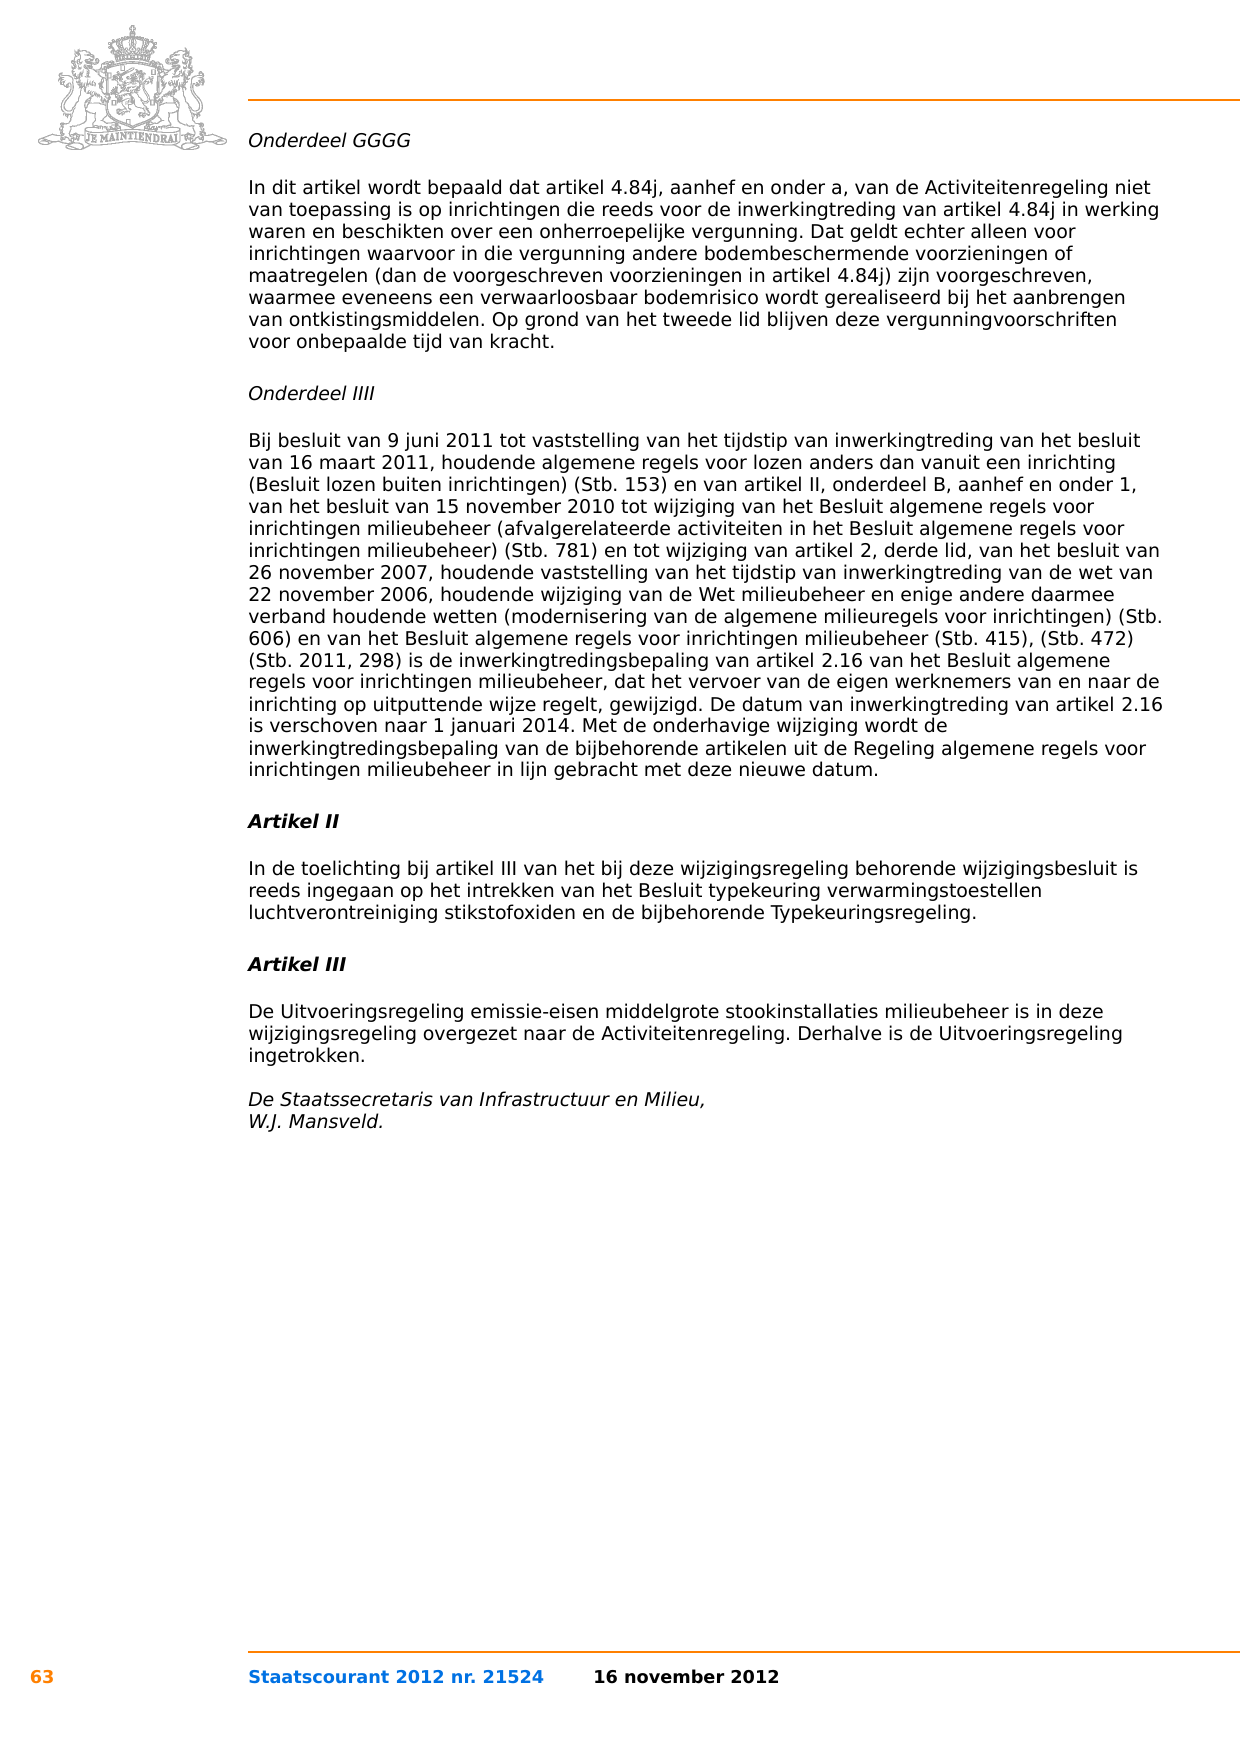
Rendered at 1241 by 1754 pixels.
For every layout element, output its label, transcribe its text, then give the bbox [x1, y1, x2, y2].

text De Staatssecretaris van Infrastructuur en Milieu, W.J. Mansveld. [248, 1089, 1163, 1133]
subtitle Artikel III [248, 954, 1163, 976]
text De Uitvoeringsregeling emissie-eisen middelgrote stookinstallaties milieubeheer is in deze wijzigingsregeling overgezet naar de Activiteitenregeling. Derhalve is de Uitvoeringsregeling ingetrokken. [248, 1001, 1163, 1067]
text Bij besluit van 9 juni 2011 tot vaststelling van het tijdstip van inwerkingtreding van het besluit van 16 maart 2011, houdende algemene regels voor lozen anders dan vanuit een inrichting (Besluit lozen buiten inrichtingen) (Stb. 153) en van artikel II, onderdeel B, aanhef en onder 1, van het besluit van 15 november 2010 tot wijziging van het Besluit algemene regels voor inrichtingen milieubeheer (afvalgerelateerde activiteiten in het Besluit algemene regels voor inrichtingen milieubeheer) (Stb. 781) en tot wijziging van artikel 2, derde lid, van het besluit van 26 november 2007, houdende vaststelling van het tijdstip van inwerkingtreding van de wet van 22 november 2006, houdende wijziging van de Wet milieubeheer en enige andere daarmee verband houdende wetten (modernisering van de algemene milieuregels voor inrichtingen) (Stb. 606) en van het Besluit algemene regels voor inrichtingen milieubeheer (Stb. 415), (Stb. 472) (Stb. 2011, 298) is de inwerkingtredingsbepaling van artikel 2.16 van het Besluit algemene regels voor inrichtingen milieubeheer, dat het vervoer van de eigen werknemers van en naar de inrichting op uitputtende wijze regelt, gewijzigd. De datum van inwerkingtreding van artikel 2.16 is verschoven naar 1 januari 2014. Met de onderhavige wijziging wordt de inwerkingtredingsbepaling van de bijbehorende artikelen uit de Regeling algemene regels voor inrichtingen milieubeheer in lijn gebracht met deze nieuwe datum. [248, 430, 1163, 781]
text In de toelichting bij artikel III van het bij deze wijzigingsregeling behorende wijzigingsbesluit is reeds ingegaan op het intrekken van het Besluit typekeuring verwarmingstoestellen luchtverontreiniging stikstofoxiden en de bijbehorende Typekeuringsregeling. [248, 858, 1163, 924]
picture [38, 25, 227, 150]
subtitle Artikel II [248, 811, 1163, 833]
subtitle Onderdeel IIII [248, 383, 1163, 405]
subtitle Onderdeel GGGG [248, 130, 1163, 152]
text In dit artikel wordt bepaald dat artikel 4.84j, aanhef en onder a, van de Activiteitenregeling niet van toepassing is op inrichtingen die reeds voor de inwerkingtreding van artikel 4.84j in werking waren en beschikten over een onherroepelijke vergunning. Dat geldt echter alleen voor inrichtingen waarvoor in die vergunning andere bodembeschermende voorzieningen of maatregelen (dan de voorgeschreven voorzieningen in artikel 4.84j) zijn voorgeschreven, waarmee eveneens een verwaarloosbaar bodemrisico wordt gerealiseerd bij het aanbrengen van ontkistingsmiddelen. Op grond van het tweede lid blijven deze vergunningvoorschriften voor onbepaalde tijd van kracht. [248, 177, 1163, 353]
